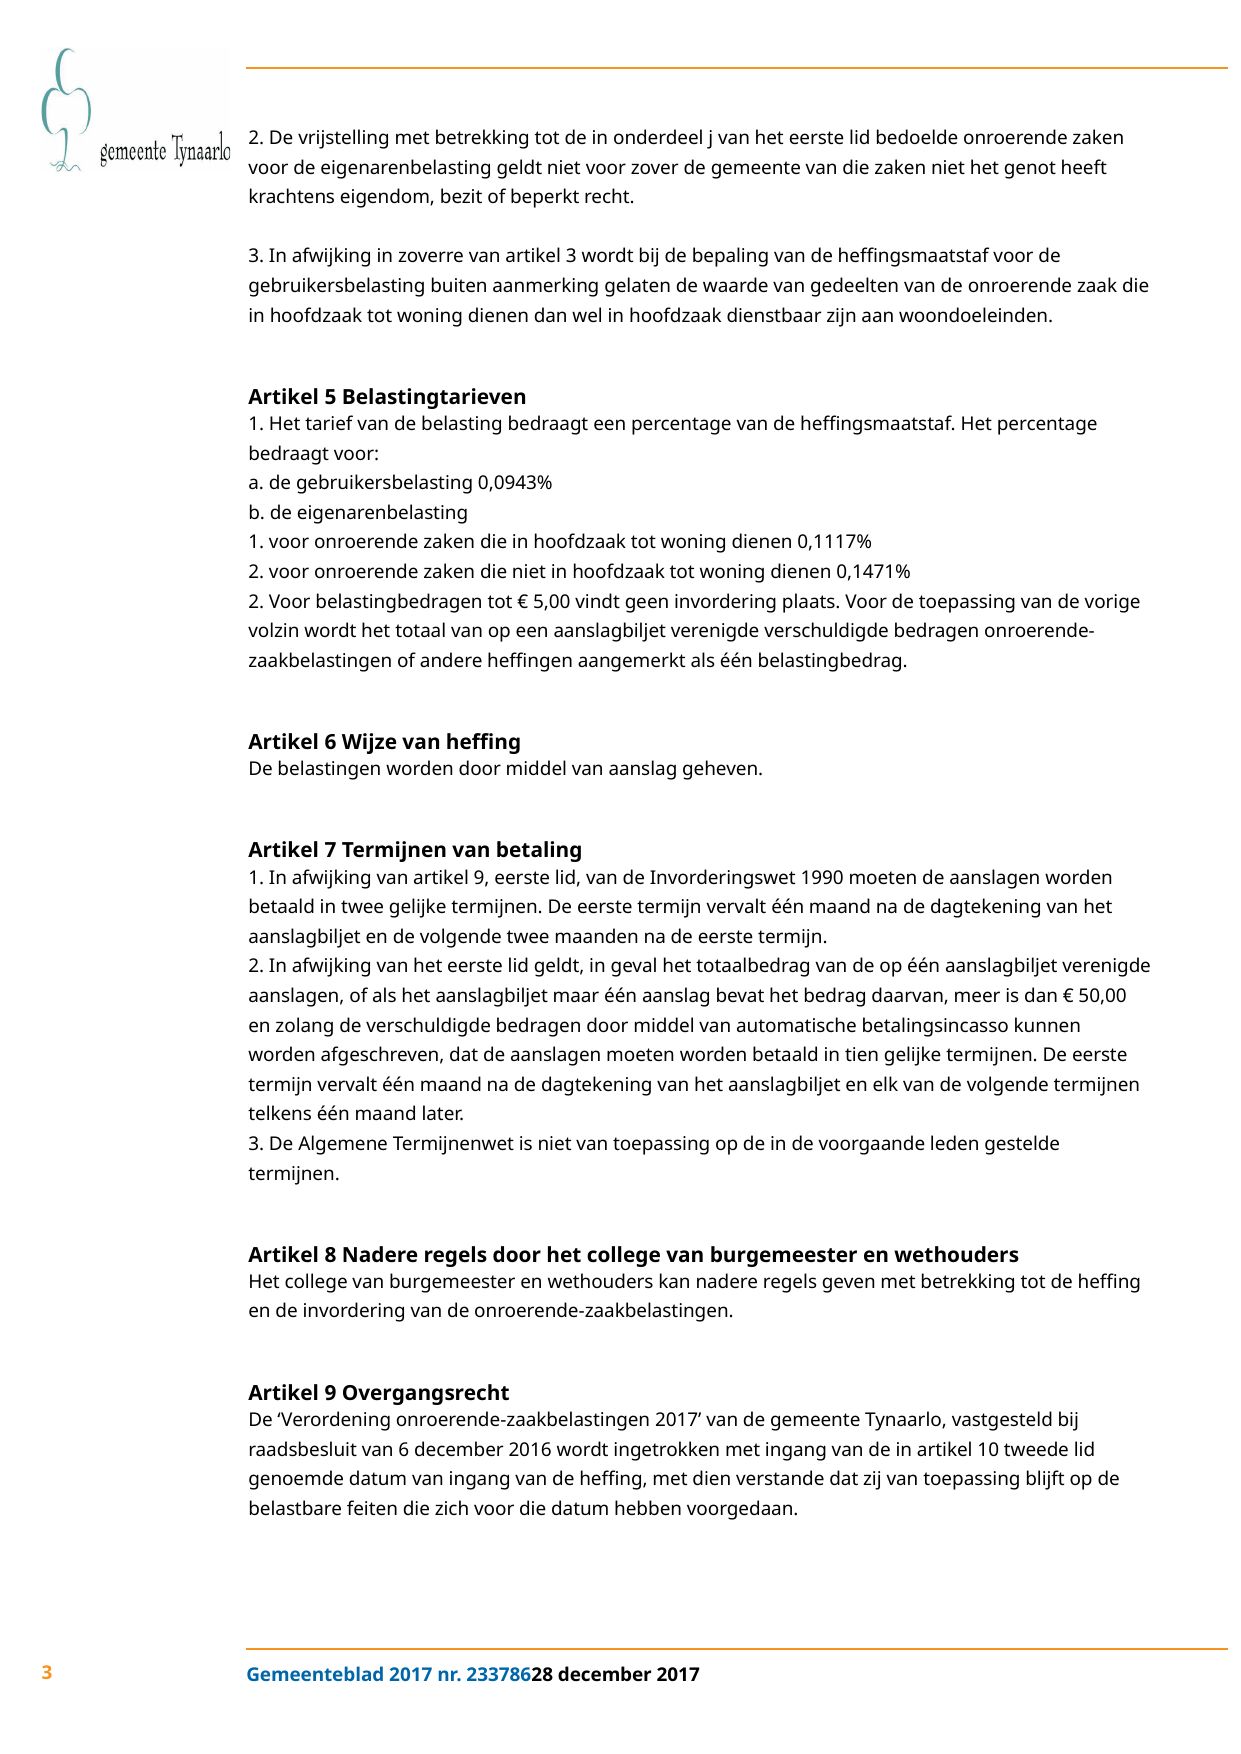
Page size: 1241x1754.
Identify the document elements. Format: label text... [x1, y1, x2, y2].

text 2. Voor belastingbedragen tot € 5,00 vindt geen invordering plaats. Voor de toepassing van de vorige volzin wordt het totaal van op een aanslagbiljet verenigde verschuldigde bedragen onroerende-zaakbelastingen of andere heffingen aangemerkt als één belastingbedrag. [248, 588, 1152, 673]
text Artikel 7 Termijnen van betaling [248, 835, 1152, 864]
text 1. voor onroerende zaken die in hoofdzaak tot woning dienen 0,1117% [248, 529, 1152, 554]
text 2. De vrijstelling met betrekking tot de in onderdeel j van het eerste lid bedoelde onroerende zaken voor de eigenarenbelasting geldt niet voor zover de gemeente van die zaken niet het genot heeft krachtens eigendom, bezit of beperkt recht. [248, 124, 1152, 209]
text Artikel 6 Wijze van heffing [248, 727, 1152, 755]
text Artikel 5 Belastingtarieven [248, 382, 1152, 410]
text 3. In afwijking in zoverre van artikel 3 wordt bij de bepaling van de heffingsmaatstaf voor de gebruikersbelasting buiten aanmerking gelaten de waarde van gedeelten van de onroerende zaak die in hoofdzaak tot woning dienen dan wel in hoofdzaak dienstbaar zijn aan woondoeleinden. [248, 243, 1152, 328]
text De belastingen worden door middel van aanslag geheven. [248, 755, 1152, 781]
picture [41, 47, 231, 172]
text Het college van burgemeester en wethouders kan nadere regels geven met betrekking tot de heffing en de invordering van de onroerende-zaakbelastingen. [248, 1268, 1152, 1323]
text a. de gebruikersbelasting 0,0943% [248, 469, 1152, 495]
text 1. In afwijking van artikel 9, eerste lid, van de Invorderingswet 1990 moeten de aanslagen worden betaald in twee gelijke termijnen. De eerste termijn vervalt één maand na de dagtekening van het aanslagbiljet en de volgende twee maanden na de eerste termijn. [248, 864, 1152, 949]
text 3. De Algemene Termijnenwet is niet van toepassing op de in de voorgaande leden gestelde termijnen. [248, 1130, 1152, 1185]
text 2. voor onroerende zaken die niet in hoofdzaak tot woning dienen 0,1471% [248, 558, 1152, 584]
text De ‘Verordening onroerende-zaakbelastingen 2017’ van de gemeente Tynaarlo, vastgesteld bij raadsbesluit van 6 december 2016 wordt ingetrokken met ingang van de in artikel 10 tweede lid genoemde datum van ingang van de heffing, met dien verstande dat zij van toepassing blijft op de belastbare feiten die zich voor die datum hebben voorgedaan. [248, 1406, 1152, 1521]
text 1. Het tarief van de belasting bedraagt een percentage van de heffingsmaatstaf. Het percentage bedraagt voor: [248, 410, 1152, 466]
text 2. In afwijking van het eerste lid geldt, in geval het totaalbedrag van de op één aanslagbiljet verenigde aanslagen, of als het aanslagbiljet maar één aanslag bevat het bedrag daarvan, meer is dan € 50,00 en zolang de verschuldigde bedragen door middel van automatische betalingsincasso kunnen worden afgeschreven, dat de aanslagen moeten worden betaald in tien gelijke termijnen. De eerste termijn vervalt één maand na de dagtekening van het aanslagbiljet en elk van de volgende termijnen telkens één maand later. [248, 953, 1152, 1126]
text b. de eigenarenbelasting [248, 499, 1152, 525]
text Artikel 9 Overgangsrecht [248, 1378, 1152, 1406]
text Artikel 8 Nadere regels door het college van burgemeester en wethouders [248, 1240, 1152, 1268]
